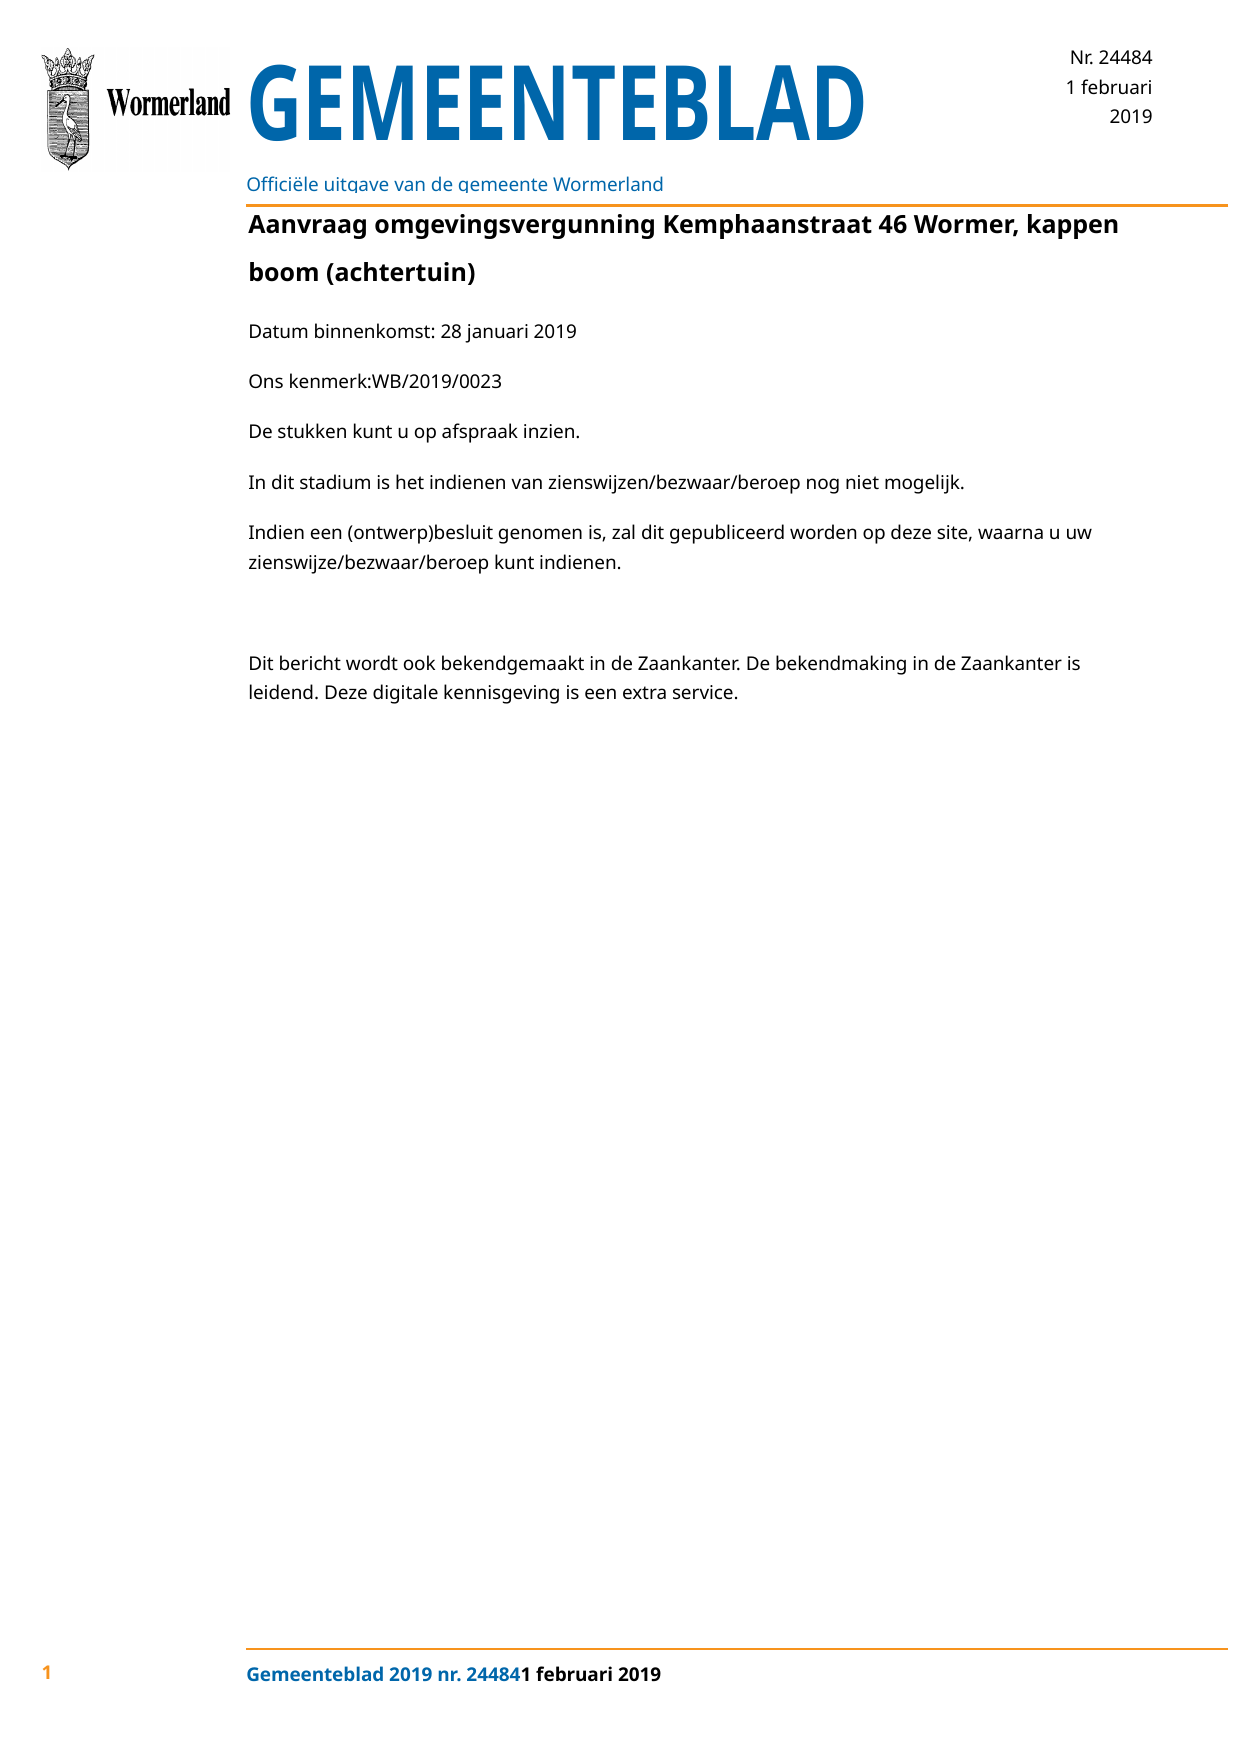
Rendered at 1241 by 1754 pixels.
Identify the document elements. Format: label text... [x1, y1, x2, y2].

text De stukken kunt u op afspraak inzien. [248, 419, 1152, 444]
text Aanvraag omgevingsvergunning Kemphaanstraat 46 Wormer, kappen boom (achtertuin) [248, 207, 1152, 288]
picture [41, 47, 231, 172]
text Dit bericht wordt ook bekendgemaakt in de Zaankanter. De bekendmaking in de Zaankanter is leidend. Deze digitale kennisgeving is een extra service. [248, 650, 1152, 705]
text Indien een (ontwerp)besluit genomen is, zal dit gepubliceerd worden op deze site, waarna u uw zienswijze/bezwaar/beroep kunt indienen. [248, 519, 1152, 575]
text In dit stadium is het indienen van zienswijzen/bezwaar/beroep nog niet mogelijk. [248, 469, 1152, 495]
text Ons kenmerk:WB/2019/0023 [248, 368, 1152, 394]
text Datum binnenkomst: 28 januari 2019 [248, 318, 1152, 344]
